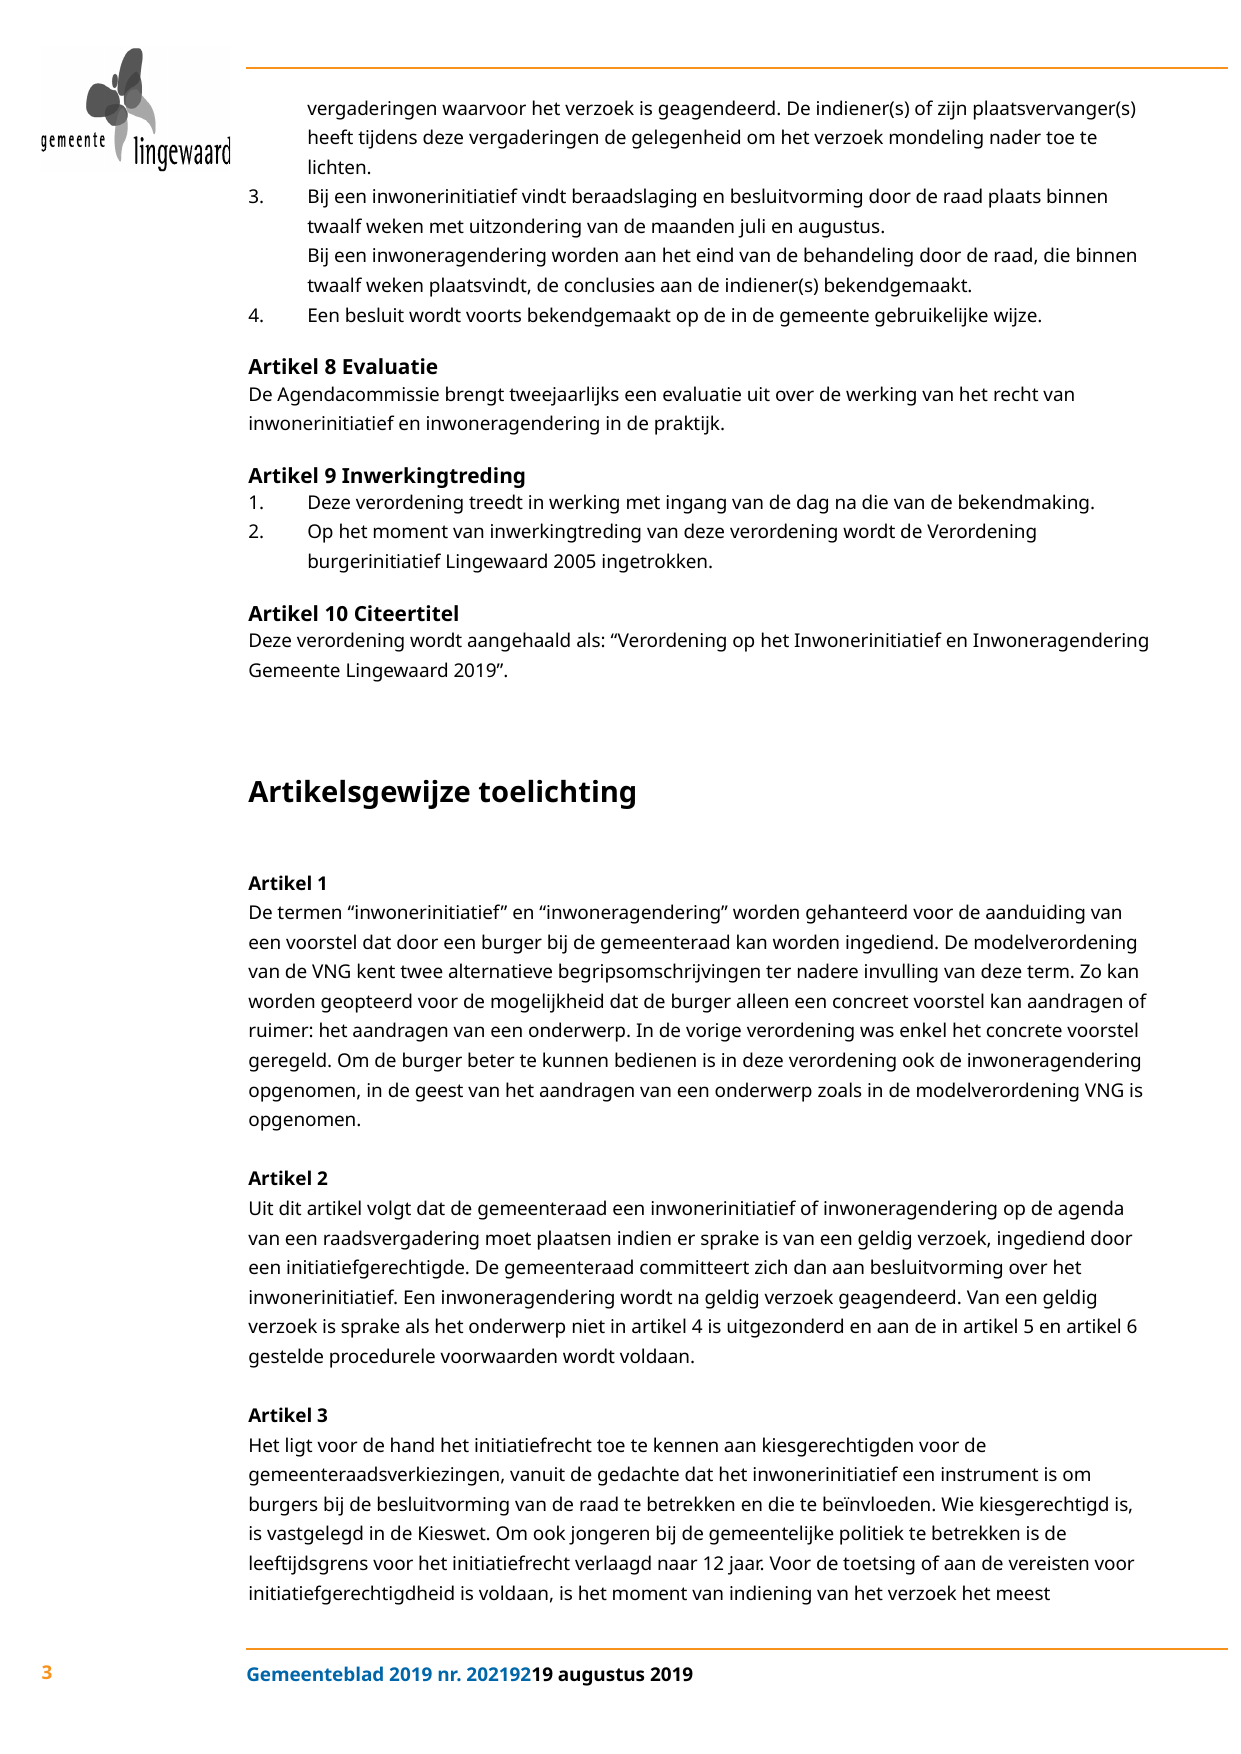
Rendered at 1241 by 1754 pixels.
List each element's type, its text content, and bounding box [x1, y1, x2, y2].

text Artikelsgewijze toelichting [248, 771, 1152, 811]
text Artikel 1 [248, 870, 1152, 895]
list Bij een inwonerinitiatief vindt beraadslaging en besluitvorming door de raad plaats binnen twaalf weken met uitzondering van de maanden juli en augustus. [248, 183, 1152, 239]
text Uit dit artikel volgt dat de gemeenteraad een inwonerinitiatief of inwoneragendering op de agenda van een raadsvergadering moet plaatsen indien er sprake is van een geldig verzoek, ingediend door een initiatiefgerechtigde. De gemeenteraad committeert zich dan aan besluitvorming over het inwonerinitiatief. Een inwoneragendering wordt na geldig verzoek geagendeerd. Van een geldig verzoek is sprake als het onderwerp niet in artikel 4 is uitgezonderd en aan de in artikel 5 en artikel 6 gestelde procedurele voorwaarden wordt voldaan. [248, 1195, 1152, 1369]
list Deze verordening treedt in werking met ingang van de dag na die van de bekendmaking. [248, 489, 1152, 515]
text Artikel 2 [248, 1166, 1152, 1191]
list Een besluit wordt voorts bekendgemaakt op de in de gemeente gebruikelijke wijze. [248, 302, 1152, 328]
text Het ligt voor de hand het initiatiefrecht toe te kennen aan kiesgerechtigden voor de gemeenteraadsverkiezingen, vanuit de gedachte dat het inwonerinitiatief een instrument is om burgers bij de besluitvorming van de raad te betrekken en die te beïnvloeden. Wie kiesgerechtigd is, is vastgelegd in de Kieswet. Om ook jongeren bij de gemeentelijke politiek te betrekken is de leeftijdsgrens voor het initiatiefrecht verlaagd naar 12 jaar. Voor de toetsing of aan de vereisten voor initiatiefgerechtigdheid is voldaan, is het moment van indiening van het verzoek het meest [248, 1432, 1152, 1605]
text Artikel 9 Inwerkingtreding [248, 461, 1152, 489]
text De Agendacommissie brengt tweejaarlijks een evaluatie uit over de werking van het recht van inwonerinitiatief en inwoneragendering in de praktijk. [248, 381, 1152, 436]
text Deze verordening wordt aangehaald als: “Verordening op het Inwonerinitiatief en Inwoneragendering Gemeente Lingewaard 2019”. [248, 627, 1152, 682]
picture [41, 47, 231, 172]
text Artikel 8 Evaluatie [248, 352, 1152, 381]
list vergaderingen waarvoor het verzoek is geagendeerd. De indiener(s) of zijn plaatsvervanger(s) heeft tijdens deze vergaderingen de gelegenheid om het verzoek mondeling nader toe te lichten. [248, 95, 1152, 180]
list Op het moment van inwerkingtreding van deze verordening wordt de Verordening burgerinitiatief Lingewaard 2005 ingetrokken. [248, 519, 1152, 574]
text Artikel 10 Citeertitel [248, 599, 1152, 627]
text De termen “inwonerinitiatief” en “inwoneragendering” worden gehanteerd voor de aanduiding van een voorstel dat door een burger bij de gemeenteraad kan worden ingediend. De modelverordening van de VNG kent twee alternatieve begripsomschrijvingen ter nadere invulling van deze term. Zo kan worden geopteerd voor de mogelijkheid dat de burger alleen een concreet voorstel kan aandragen of ruimer: het aandragen van een onderwerp. In de vorige verordening was enkel het concrete voorstel geregeld. Om de burger beter te kunnen bedienen is in deze verordening ook de inwoneragendering opgenomen, in de geest van het aandragen van een onderwerp zoals in de modelverordening VNG is opgenomen. [248, 899, 1152, 1132]
text Artikel 3 [248, 1402, 1152, 1428]
list Bij een inwoneragendering worden aan het eind van de behandeling door de raad, die binnen twaalf weken plaatsvindt, de conclusies aan de indiener(s) bekendgemaakt. [248, 243, 1152, 298]
